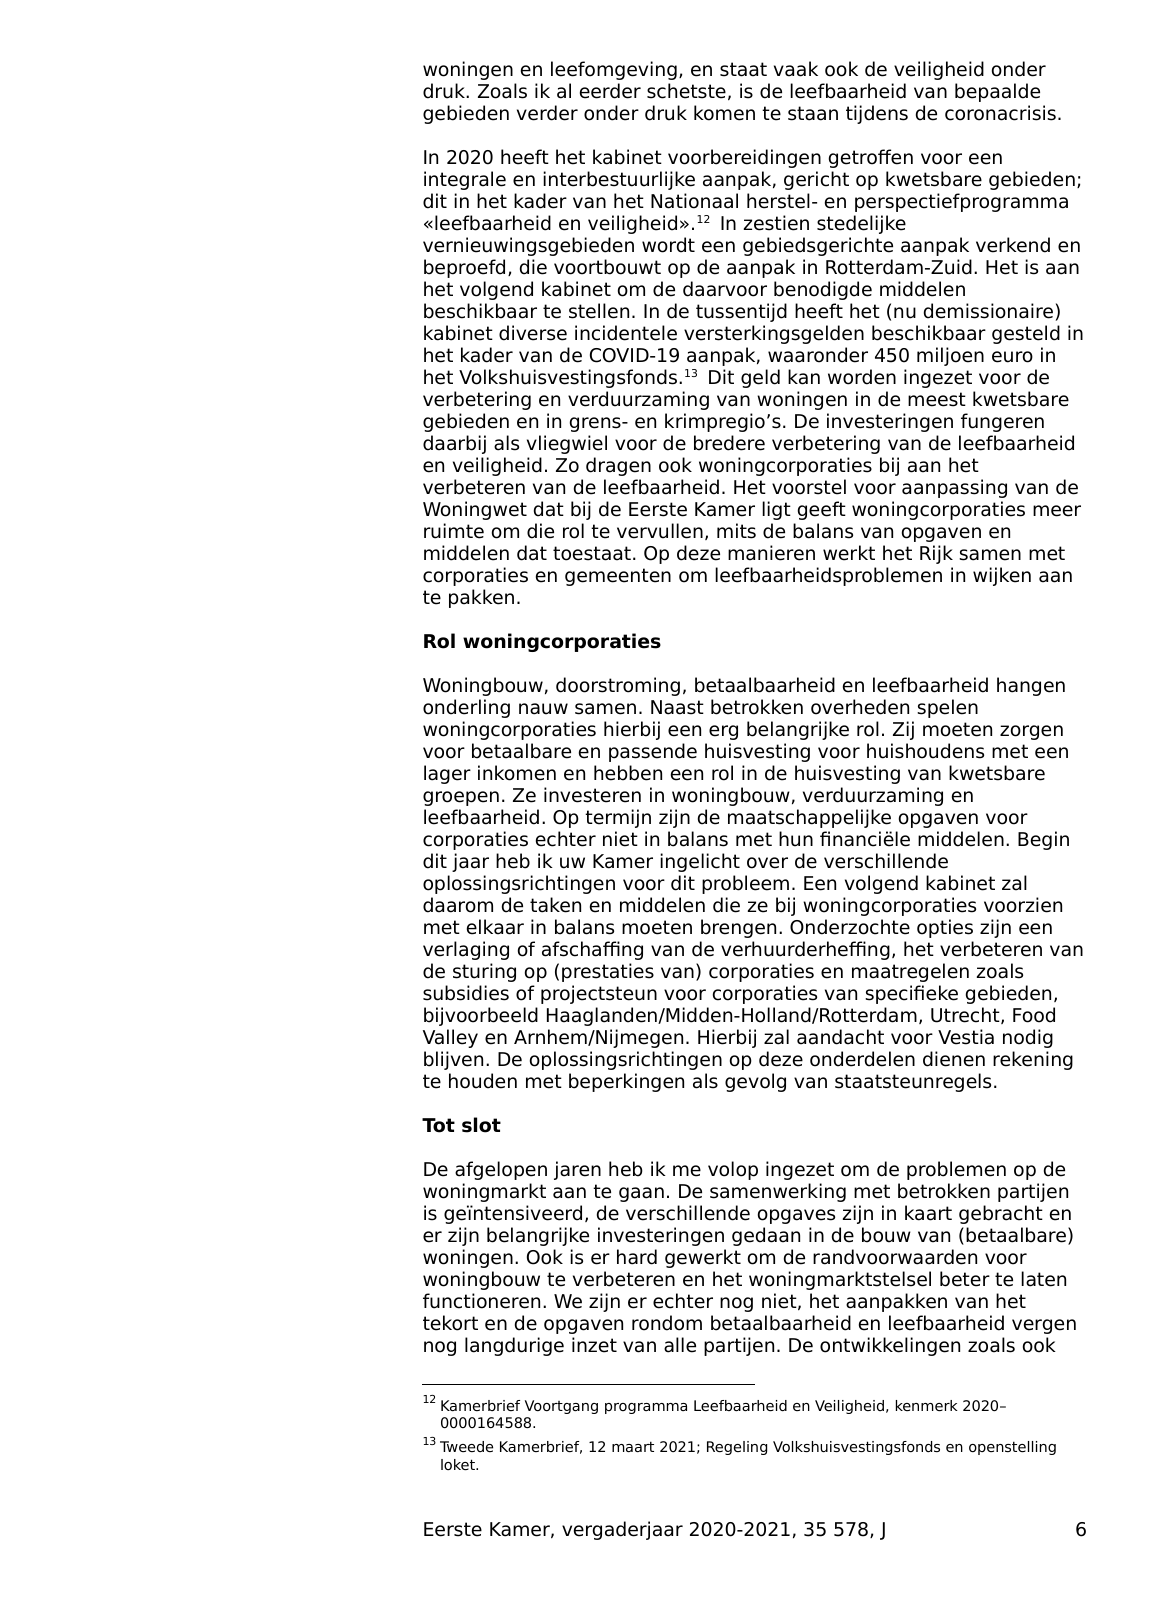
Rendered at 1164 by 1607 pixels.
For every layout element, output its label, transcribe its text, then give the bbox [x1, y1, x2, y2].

subtitle Rol woningcorporaties [422, 631, 1087, 653]
text Tweede Kamerbrief, 12 maart 2021; Regeling Volkshuisvestingsfonds en openstelling loket. [422, 1435, 1087, 1474]
text In 2020 heeft het kabinet voorbereidingen getroffen voor een integrale en interbestuurlijke aanpak, gericht op kwetsbare gebieden; dit in het kader van het Nationaal herstel- en perspectiefprogramma «leefbaarheid en veiligheid». In zestien stedelijke vernieuwingsgebieden wordt een gebiedsgerichte aanpak verkend en beproefd, die voortbouwt op de aanpak in Rotterdam-Zuid. Het is aan het volgend kabinet om de daarvoor benodigde middelen beschikbaar te stellen. In de tussentijd heeft het (nu demissionaire) kabinet diverse incidentele versterkingsgelden beschikbaar gesteld in het kader van de COVID-19 aanpak, waaronder 450 miljoen euro in het Volkshuisvestingsfonds. Dit geld kan worden ingezet voor de verbetering en verduurzaming van woningen in de meest kwetsbare gebieden en in grens- en krimpregio’s. De investeringen fungeren daarbij als vliegwiel voor de bredere verbetering van de leefbaarheid en veiligheid. Zo dragen ook woningcorporaties bij aan het verbeteren van de leefbaarheid. Het voorstel voor aanpassing van de Woningwet dat bij de Eerste Kamer ligt geeft woningcorporaties meer ruimte om die rol te vervullen, mits de balans van opgaven en middelen dat toestaat. Op deze manieren werkt het Rijk samen met corporaties en gemeenten om leefbaarheidsproblemen in wijken aan te pakken. [422, 147, 1087, 609]
subtitle Tot slot [422, 1115, 1087, 1137]
text Woningbouw, doorstroming, betaalbaarheid en leefbaarheid hangen onderling nauw samen. Naast betrokken overheden spelen woningcorporaties hierbij een erg belangrijke rol. Zij moeten zorgen voor betaalbare en passende huisvesting voor huishoudens met een lager inkomen en hebben een rol in de huisvesting van kwetsbare groepen. Ze investeren in woningbouw, verduurzaming en leefbaarheid. Op termijn zijn de maatschappelijke opgaven voor corporaties echter niet in balans met hun financiële middelen. Begin dit jaar heb ik uw Kamer ingelicht over de verschillende oplossingsrichtingen voor dit probleem. Een volgend kabinet zal daarom de taken en middelen die ze bij woningcorporaties voorzien met elkaar in balans moeten brengen. Onderzochte opties zijn een verlaging of afschaffing van de verhuurderheffing, het verbeteren van de sturing op (prestaties van) corporaties en maatregelen zoals subsidies of projectsteun voor corporaties van specifieke gebieden, bijvoorbeeld Haaglanden/Midden-Holland/Rotterdam, Utrecht, Food Valley en Arnhem/Nijmegen. Hierbij zal aandacht voor Vestia nodig blijven. De oplossingsrichtingen op deze onderdelen dienen rekening te houden met beperkingen als gevolg van staatsteunregels. [422, 675, 1087, 1093]
text Kamerbrief Voortgang programma Leefbaarheid en Veiligheid, kenmerk 2020–0000164588. [422, 1393, 1087, 1432]
text De afgelopen jaren heb ik me volop ingezet om de problemen op de woningmarkt aan te gaan. De samenwerking met betrokken partijen is geïntensiveerd, de verschillende opgaves zijn in kaart gebracht en er zijn belangrijke investeringen gedaan in de bouw van (betaalbare) woningen. Ook is er hard gewerkt om de randvoorwaarden voor woningbouw te verbeteren en het woningmarktstelsel beter te laten functioneren. We zijn er echter nog niet, het aanpakken van het tekort en de opgaven rondom betaalbaarheid en leefbaarheid vergen nog langdurige inzet van alle partijen. De ontwikkelingen zoals ook [422, 1159, 1087, 1357]
text woningen en leefomgeving, en staat vaak ook de veiligheid onder druk. Zoals ik al eerder schetste, is de leefbaarheid van bepaalde gebieden verder onder druk komen te staan tijdens de coronacrisis. [422, 59, 1087, 125]
